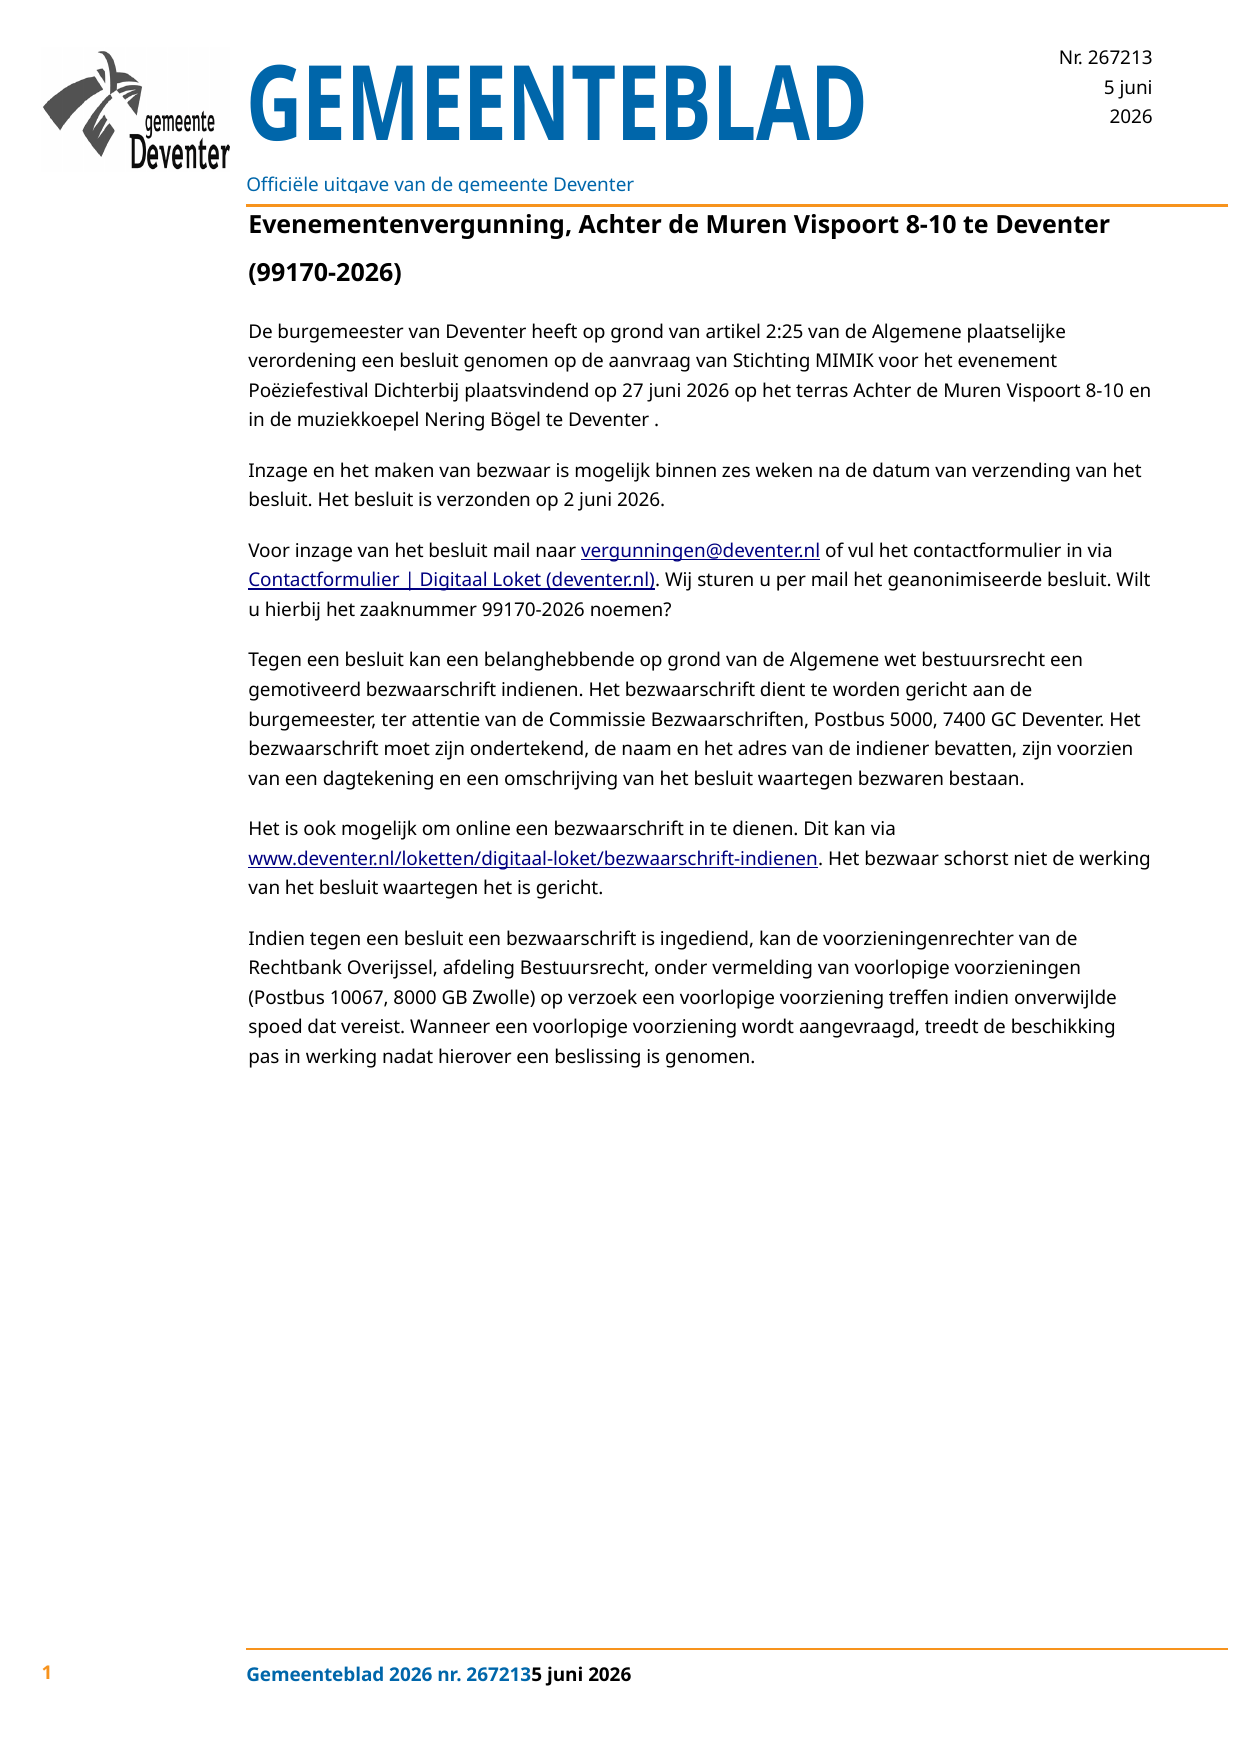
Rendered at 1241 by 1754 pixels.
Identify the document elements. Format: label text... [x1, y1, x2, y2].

text Inzage en het maken van bezwaar is mogelijk binnen zes weken na de datum van verzending van het besluit. Het besluit is verzonden op 2 juni 2026. [248, 457, 1152, 512]
text Het is ook mogelijk om online een bezwaarschrift in te dienen. Dit kan via www.deventer.nl/loketten/digitaal-loket/bezwaarschrift-indienen. Het bezwaar schorst niet de werking van het besluit waartegen het is gericht. [248, 815, 1152, 900]
text Voor inzage van het besluit mail naar vergunningen@deventer.nl of vul het contactformulier in via Contactformulier | Digitaal Loket (deventer.nl). Wij sturen u per mail het geanonimiseerde besluit. Wilt u hierbij het zaaknummer 99170-2026 noemen? [248, 537, 1152, 622]
text Indien tegen een besluit een bezwaarschrift is ingediend, kan de voorzieningenrechter van de Rechtbank Overijssel, afdeling Bestuursrecht, onder vermelding van voorlopige voorzieningen (Postbus 10067, 8000 GB Zwolle) op verzoek een voorlopige voorziening treffen indien onverwijlde spoed dat vereist. Wanneer een voorlopige voorziening wordt aangevraagd, treedt de beschikking pas in werking nadat hierover een beslissing is genomen. [248, 925, 1152, 1069]
text Evenementenvergunning, Achter de Muren Vispoort 8-10 te Deventer (99170-2026) [248, 207, 1152, 288]
text Tegen een besluit kan een belanghebbende op grond van de Algemene wet bestuursrecht een gemotiveerd bezwaarschrift indienen. Het bezwaarschrift dient te worden gericht aan de burgemeester, ter attentie van de Commissie Bezwaarschriften, Postbus 5000, 7400 GC Deventer. Het bezwaarschrift moet zijn ondertekend, de naam en het adres van de indiener bevatten, zijn voorzien van een dagtekening en een omschrijving van het besluit waartegen bezwaren bestaan. [248, 647, 1152, 791]
text De burgemeester van Deventer heeft op grond van artikel 2:25 van de Algemene plaatselijke verordening een besluit genomen op de aanvraag van Stichting MIMIK voor het evenement Poëziefestival Dichterbij plaatsvindend op 27 juni 2026 op het terras Achter de Muren Vispoort 8-10 en in de muziekkoepel Nering Bögel te Deventer . [248, 318, 1152, 432]
picture [41, 47, 231, 172]
